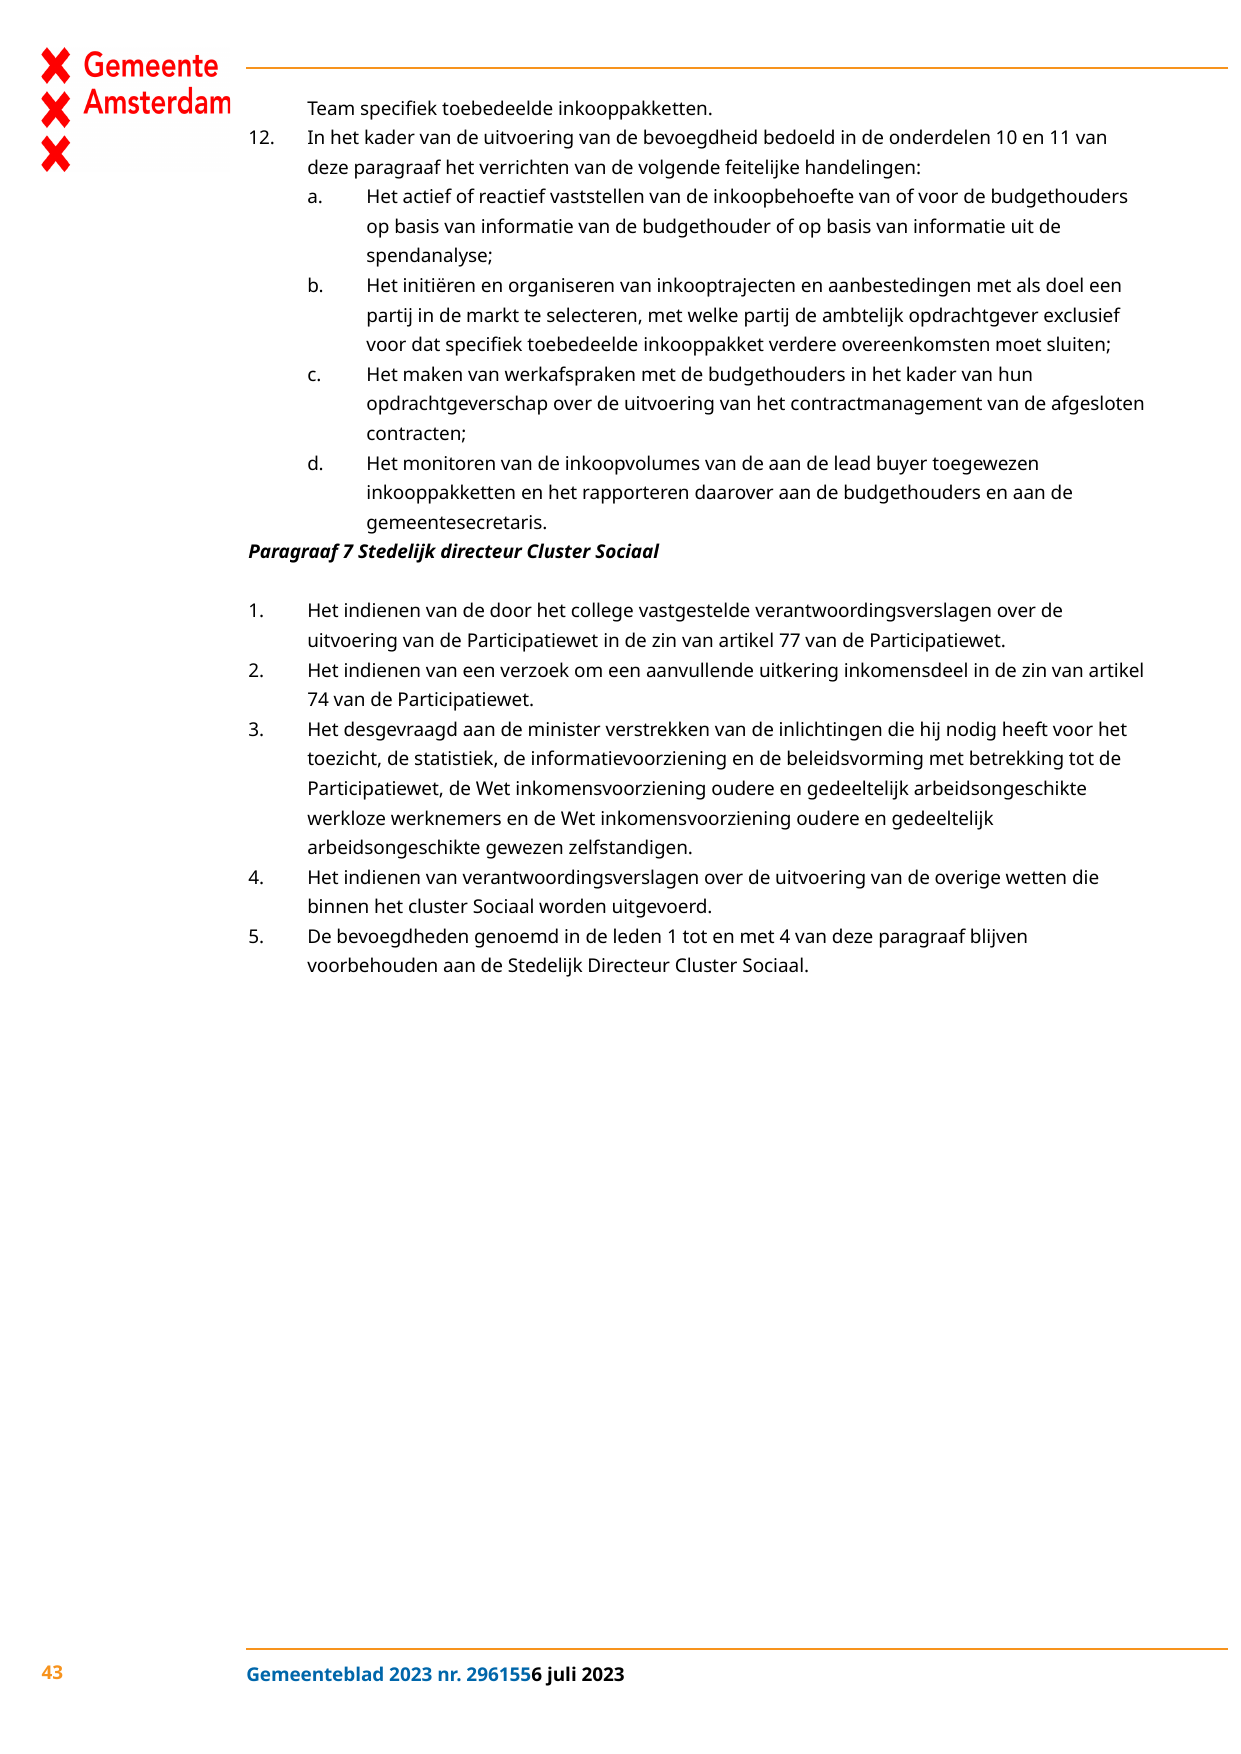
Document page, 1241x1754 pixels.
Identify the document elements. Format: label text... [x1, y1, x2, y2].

list Het monitoren van de inkoopvolumes van de aan de lead buyer toegewezen inkooppakketten en het rapporteren daarover aan de budgethouders en aan de gemeentesecretaris. [307, 450, 1152, 535]
list Het maken van werkafspraken met de budgethouders in het kader van hun opdrachtgeverschap over de uitvoering van het contractmanagement van de afgesloten contracten; [307, 361, 1152, 446]
list Het initiëren en organiseren van inkooptrajecten en aanbestedingen met als doel een partij in de markt te selecteren, met welke partij de ambtelijk opdrachtgever exclusief voor dat specifiek toebedeelde inkooppakket verdere overeenkomsten moet sluiten; [307, 272, 1152, 357]
text Paragraaf 7 Stedelijk directeur Cluster Sociaal [248, 538, 1152, 564]
list Het actief of reactief vaststellen van de inkoopbehoefte van of voor de budgethouders op basis van informatie van de budgethouder of op basis van informatie uit de spendanalyse; [307, 183, 1152, 268]
list Het indienen van de door het college vastgestelde verantwoordingsverslagen over de uitvoering van de Participatiewet in de zin van artikel 77 van de Participatiewet. [248, 598, 1152, 653]
list Het desgevraagd aan de minister verstrekken van de inlichtingen die hij nodig heeft voor het toezicht, de statistiek, de informatievoorziening en de beleidsvorming met betrekking tot de Participatiewet, de Wet inkomensvoorziening oudere en gedeeltelijk arbeidsongeschikte werkloze werknemers en de Wet inkomensvoorziening oudere en gedeeltelijk arbeidsongeschikte gewezen zelfstandigen. [248, 716, 1152, 860]
list Het indienen van een verzoek om een aanvullende uitkering inkomensdeel in de zin van artikel 74 van de Participatiewet. [248, 657, 1152, 712]
list In het kader van de uitvoering van de bevoegdheid bedoeld in de onderdelen 10 en 11 van deze paragraaf het verrichten van de volgende feitelijke handelingen: [248, 124, 1152, 180]
picture [41, 47, 231, 172]
list Het indienen van verantwoordingsverslagen over de uitvoering van de overige wetten die binnen het cluster Sociaal worden uitgevoerd. [248, 864, 1152, 919]
list Team specifiek toebedeelde inkooppakketten. [248, 95, 1152, 121]
list De bevoegdheden genoemd in de leden 1 tot en met 4 van deze paragraaf blijven voorbehouden aan de Stedelijk Directeur Cluster Sociaal. [248, 923, 1152, 978]
